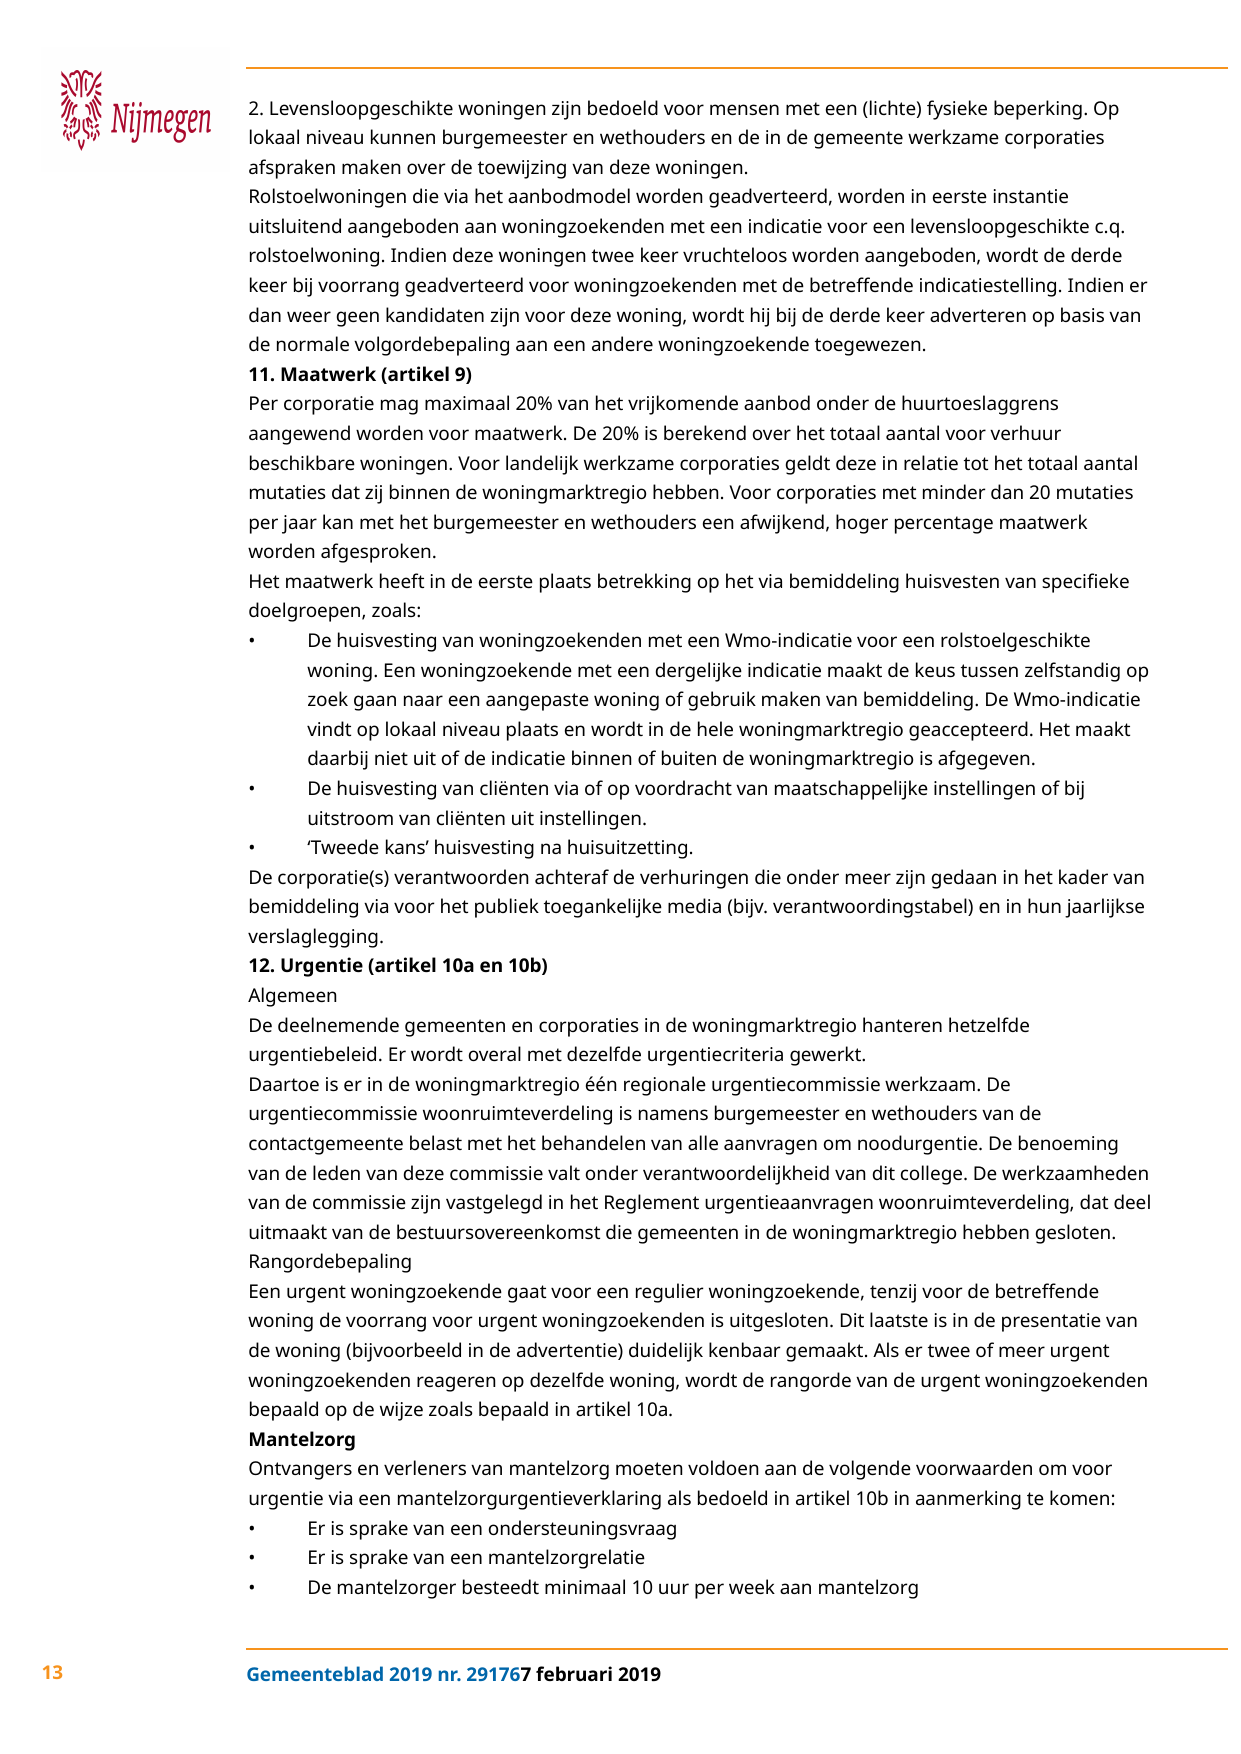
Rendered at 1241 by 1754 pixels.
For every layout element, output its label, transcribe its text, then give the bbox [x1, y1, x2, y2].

list De huisvesting van woningzoekenden met een Wmo-indicatie voor een rolstoelgeschikte woning. Een woningzoekende met een dergelijke indicatie maakt de keus tussen zelfstandig op zoek gaan naar een aangepaste woning of gebruik maken van bemiddeling. De Wmo-indicatie vindt op lokaal niveau plaats en wordt in de hele woningmarktregio geaccepteerd. Het maakt daarbij niet uit of de indicatie binnen of buiten de woningmarktregio is afgegeven. [248, 627, 1152, 771]
text De corporatie(s) verantwoorden achteraf de verhuringen die onder meer zijn gedaan in het kader van bemiddeling via voor het publiek toegankelijke media (bijv. verantwoordingstabel) en in hun jaarlijkse verslaglegging. [248, 864, 1152, 949]
text 12. Urgentie (artikel 10a en 10b) [248, 953, 1152, 978]
text 2. Levensloopgeschikte woningen zijn bedoeld voor mensen met een (lichte) fysieke beperking. Op lokaal niveau kunnen burgemeester en wethouders en de in de gemeente werkzame corporaties afspraken maken over de toewijzing van deze woningen. [248, 95, 1152, 180]
text Rolstoelwoningen die via het aanbodmodel worden geadverteerd, worden in eerste instantie uitsluitend aangeboden aan woningzoekenden met een indicatie voor een levensloopgeschikte c.q. rolstoelwoning. Indien deze woningen twee keer vruchteloos worden aangeboden, wordt de derde keer bij voorrang geadverteerd voor woningzoekenden met de betreffende indicatiestelling. Indien er dan weer geen kandidaten zijn voor deze woning, wordt hij bij de derde keer adverteren op basis van de normale volgordebepaling aan een andere woningzoekende toegewezen. [248, 183, 1152, 357]
text De deelnemende gemeenten en corporaties in de woningmarktregio hanteren hetzelfde urgentiebeleid. Er wordt overal met dezelfde urgentiecriteria gewerkt. [248, 1012, 1152, 1067]
list ‘Tweede kans’ huisvesting na huisuitzetting. [248, 834, 1152, 860]
text Het maatwerk heeft in de eerste plaats betrekking op het via bemiddeling huisvesten van specifieke doelgroepen, zoals: [248, 568, 1152, 623]
text Een urgent woningzoekende gaat voor een regulier woningzoekende, tenzij voor de betreffende woning de voorrang voor urgent woningzoekenden is uitgesloten. Dit laatste is in de presentatie van de woning (bijvoorbeeld in de advertentie) duidelijk kenbaar gemaakt. Als er twee of meer urgent woningzoekenden reageren op dezelfde woning, wordt de rangorde van de urgent woningzoekenden bepaald op de wijze zoals bepaald in artikel 10a. [248, 1278, 1152, 1422]
text Daartoe is er in de woningmarktregio één regionale urgentiecommissie werkzaam. De urgentiecommissie woonruimteverdeling is namens burgemeester en wethouders van de contactgemeente belast met het behandelen van alle aanvragen om noodurgentie. De benoeming van de leden van deze commissie valt onder verantwoordelijkheid van dit college. De werkzaamheden van de commissie zijn vastgelegd in het Reglement urgentieaanvragen woonruimteverdeling, dat deel uitmaakt van de bestuursovereenkomst die gemeenten in de woningmarktregio hebben gesloten. [248, 1071, 1152, 1245]
list Er is sprake van een ondersteuningsvraag [248, 1515, 1152, 1541]
list De mantelzorger besteedt minimaal 10 uur per week aan mantelzorg [248, 1574, 1152, 1600]
list Er is sprake van een mantelzorgrelatie [248, 1544, 1152, 1570]
text 11. Maatwerk (artikel 9) [248, 361, 1152, 387]
picture [41, 47, 231, 172]
text Algemeen [248, 982, 1152, 1008]
text Per corporatie mag maximaal 20% van het vrijkomende aanbod onder de huurtoeslaggrens aangewend worden voor maatwerk. De 20% is berekend over het totaal aantal voor verhuur beschikbare woningen. Voor landelijk werkzame corporaties geldt deze in relatie tot het totaal aantal mutaties dat zij binnen de woningmarktregio hebben. Voor corporaties met minder dan 20 mutaties per jaar kan met het burgemeester en wethouders een afwijkend, hoger percentage maatwerk worden afgesproken. [248, 391, 1152, 564]
text Rangordebepaling [248, 1248, 1152, 1274]
text Ontvangers en verleners van mantelzorg moeten voldoen aan de volgende voorwaarden om voor urgentie via een mantelzorgurgentieverklaring als bedoeld in artikel 10b in aanmerking te komen: [248, 1456, 1152, 1511]
list De huisvesting van cliënten via of op voordracht van maatschappelijke instellingen of bij uitstroom van cliënten uit instellingen. [248, 775, 1152, 831]
text Mantelzorg [248, 1426, 1152, 1452]
